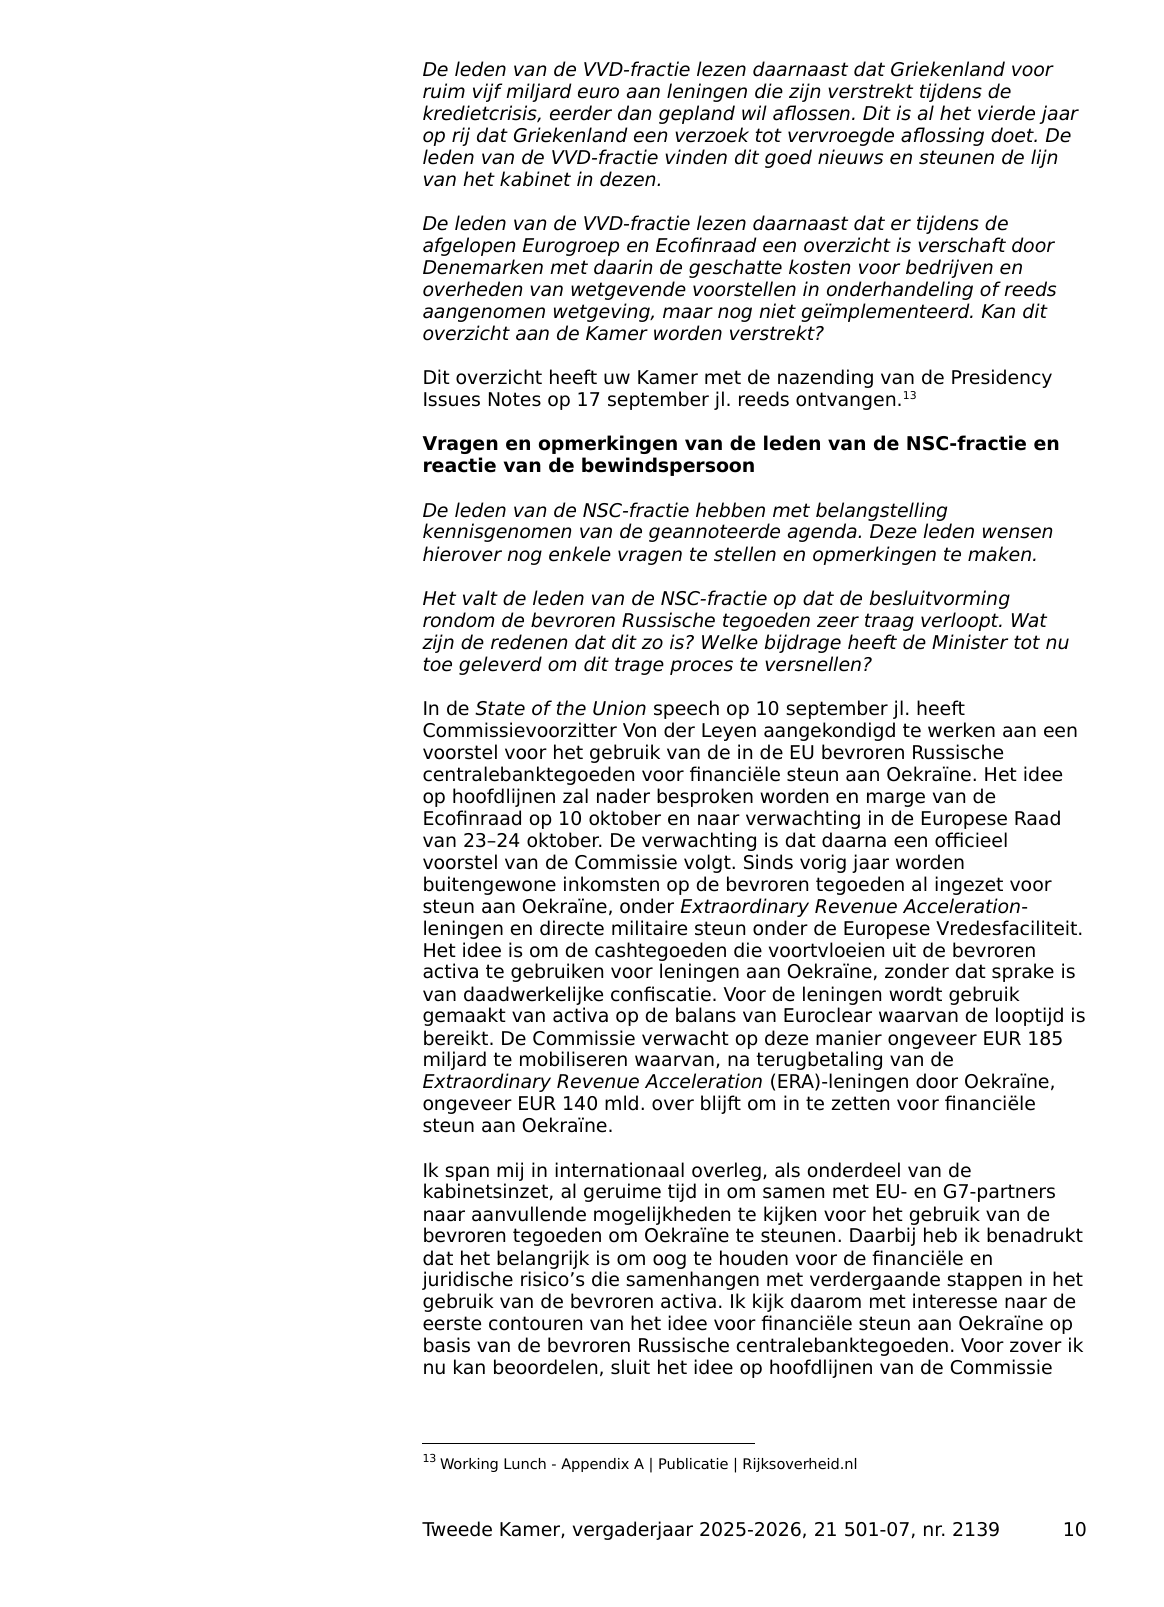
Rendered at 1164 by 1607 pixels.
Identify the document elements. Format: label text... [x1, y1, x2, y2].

text De leden van de NSC-fractie hebben met belangstelling kennisgenomen van de geannoteerde agenda. Deze leden wensen hierover nog enkele vragen te stellen en opmerkingen te maken. [422, 499, 1087, 565]
text Working Lunch - Appendix A | Publicatie | Rijksoverheid.nl [422, 1452, 1087, 1474]
text De leden van de VVD-fractie lezen daarnaast dat Griekenland voor ruim vijf miljard euro aan leningen die zijn verstrekt tijdens de kredietcrisis, eerder dan gepland wil aflossen. Dit is al het vierde jaar op rij dat Griekenland een verzoek tot vervroegde aflossing doet. De leden van de VVD-fractie vinden dit goed nieuws en steunen de lijn van het kabinet in dezen. [422, 59, 1087, 191]
text De leden van de VVD-fractie lezen daarnaast dat er tijdens de afgelopen Eurogroep en Ecofinraad een overzicht is verschaft door Denemarken met daarin de geschatte kosten voor bedrijven en overheden van wetgevende voorstellen in onderhandeling of reeds aangenomen wetgeving, maar nog niet geïmplementeerd. Kan dit overzicht aan de Kamer worden verstrekt? [422, 213, 1087, 345]
text Dit overzicht heeft uw Kamer met de nazending van de Presidency Issues Notes op 17 september jl. reeds ontvangen. [422, 367, 1087, 411]
subtitle Vragen en opmerkingen van de leden van de NSC-fractie en reactie van de bewindspersoon [422, 433, 1087, 477]
text Het valt de leden van de NSC-fractie op dat de besluitvorming rondom de bevroren Russische tegoeden zeer traag verloopt. Wat zijn de redenen dat dit zo is? Welke bijdrage heeft de Minister tot nu toe geleverd om dit trage proces te versnellen? [422, 588, 1087, 676]
text Het idee is om de cashtegoeden die voortvloeien uit de bevroren activa te gebruiken voor leningen aan Oekraïne, zonder dat sprake is van daadwerkelijke confiscatie. Voor de leningen wordt gebruik gemaakt van activa op de balans van Euroclear waarvan de looptijd is bereikt. De Commissie verwacht op deze manier ongeveer EUR 185 miljard te mobiliseren waarvan, na terugbetaling van de Extraordinary Revenue Acceleration (ERA)-leningen door Oekraïne, ongeveer EUR 140 mld. over blijft om in te zetten voor financiële steun aan Oekraïne. [422, 939, 1087, 1137]
text In de State of the Union speech op 10 september jl. heeft Commissievoorzitter Von der Leyen aangekondigd te werken aan een voorstel voor het gebruik van de in de EU bevroren Russische centralebanktegoeden voor financiële steun aan Oekraïne. Het idee op hoofdlijnen zal nader besproken worden en marge van de Ecofinraad op 10 oktober en naar verwachting in de Europese Raad van 23–24 oktober. De verwachting is dat daarna een officieel voorstel van de Commissie volgt. Sinds vorig jaar worden buitengewone inkomsten op de bevroren tegoeden al ingezet voor steun aan Oekraïne, onder Extraordinary Revenue Acceleration-leningen en directe militaire steun onder de Europese Vredesfaciliteit. [422, 698, 1087, 939]
text Ik span mij in internationaal overleg, als onderdeel van de kabinetsinzet, al geruime tijd in om samen met EU- en G7-partners naar aanvullende mogelijkheden te kijken voor het gebruik van de bevroren tegoeden om Oekraïne te steunen. Daarbij heb ik benadrukt dat het belangrijk is om oog te houden voor de financiële en juridische risico’s die samenhangen met verdergaande stappen in het gebruik van de bevroren activa. Ik kijk daarom met interesse naar de eerste contouren van het idee voor financiële steun aan Oekraïne op basis van de bevroren Russische centralebanktegoeden. Voor zover ik nu kan beoordelen, sluit het idee op hoofdlijnen van de Commissie [422, 1159, 1087, 1379]
